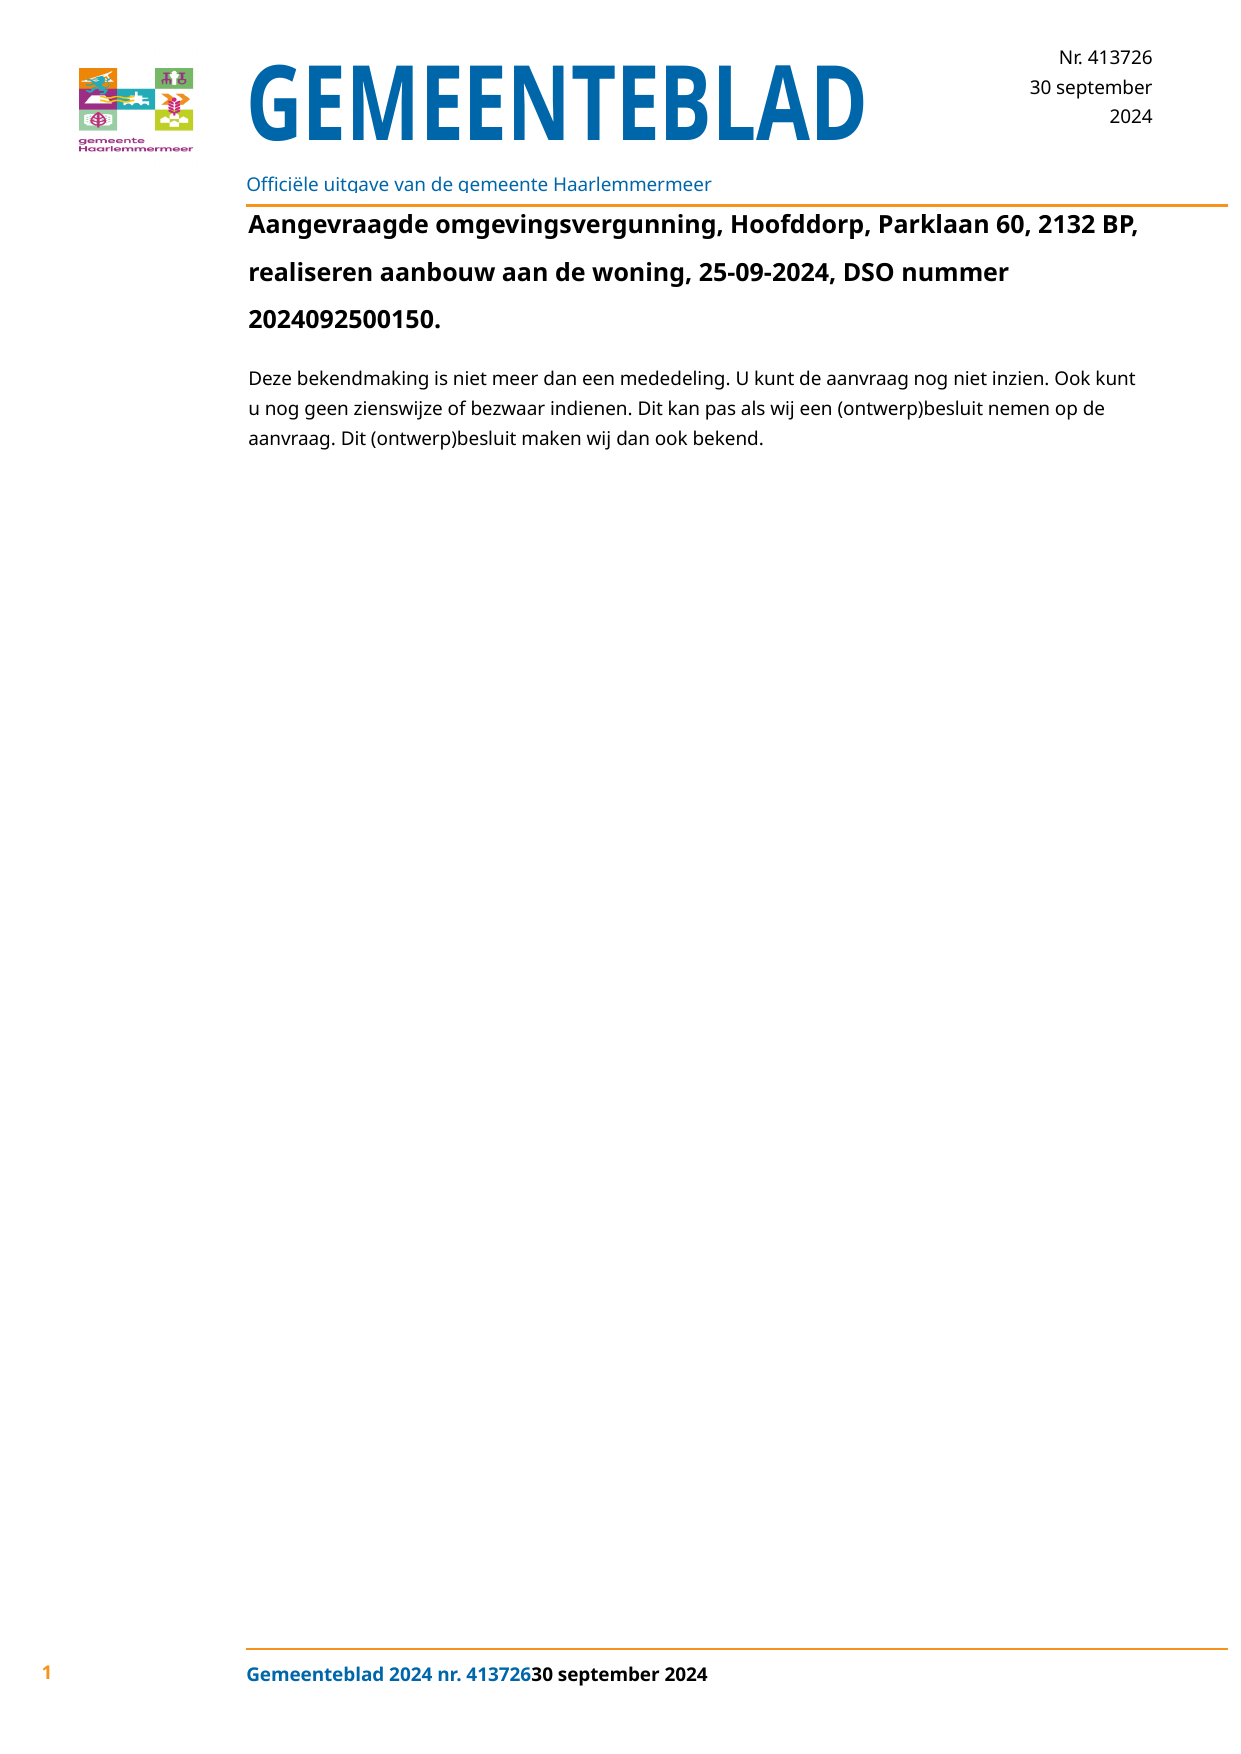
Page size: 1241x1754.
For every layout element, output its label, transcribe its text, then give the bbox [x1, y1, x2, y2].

text Aangevraagde omgevingsvergunning, Hoofddorp, Parklaan 60, 2132 BP, realiseren aanbouw aan de woning, 25-09-2024, DSO nummer 2024092500150. [248, 207, 1152, 336]
text Deze bekendmaking is niet meer dan een mededeling. U kunt de aanvraag nog niet inzien. Ook kunt u nog geen zienswijze of bezwaar indienen. Dit kan pas als wij een (ontwerp)besluit nemen op de aanvraag. Dit (ontwerp)besluit maken wij dan ook bekend. [248, 366, 1152, 450]
picture [41, 47, 231, 172]
